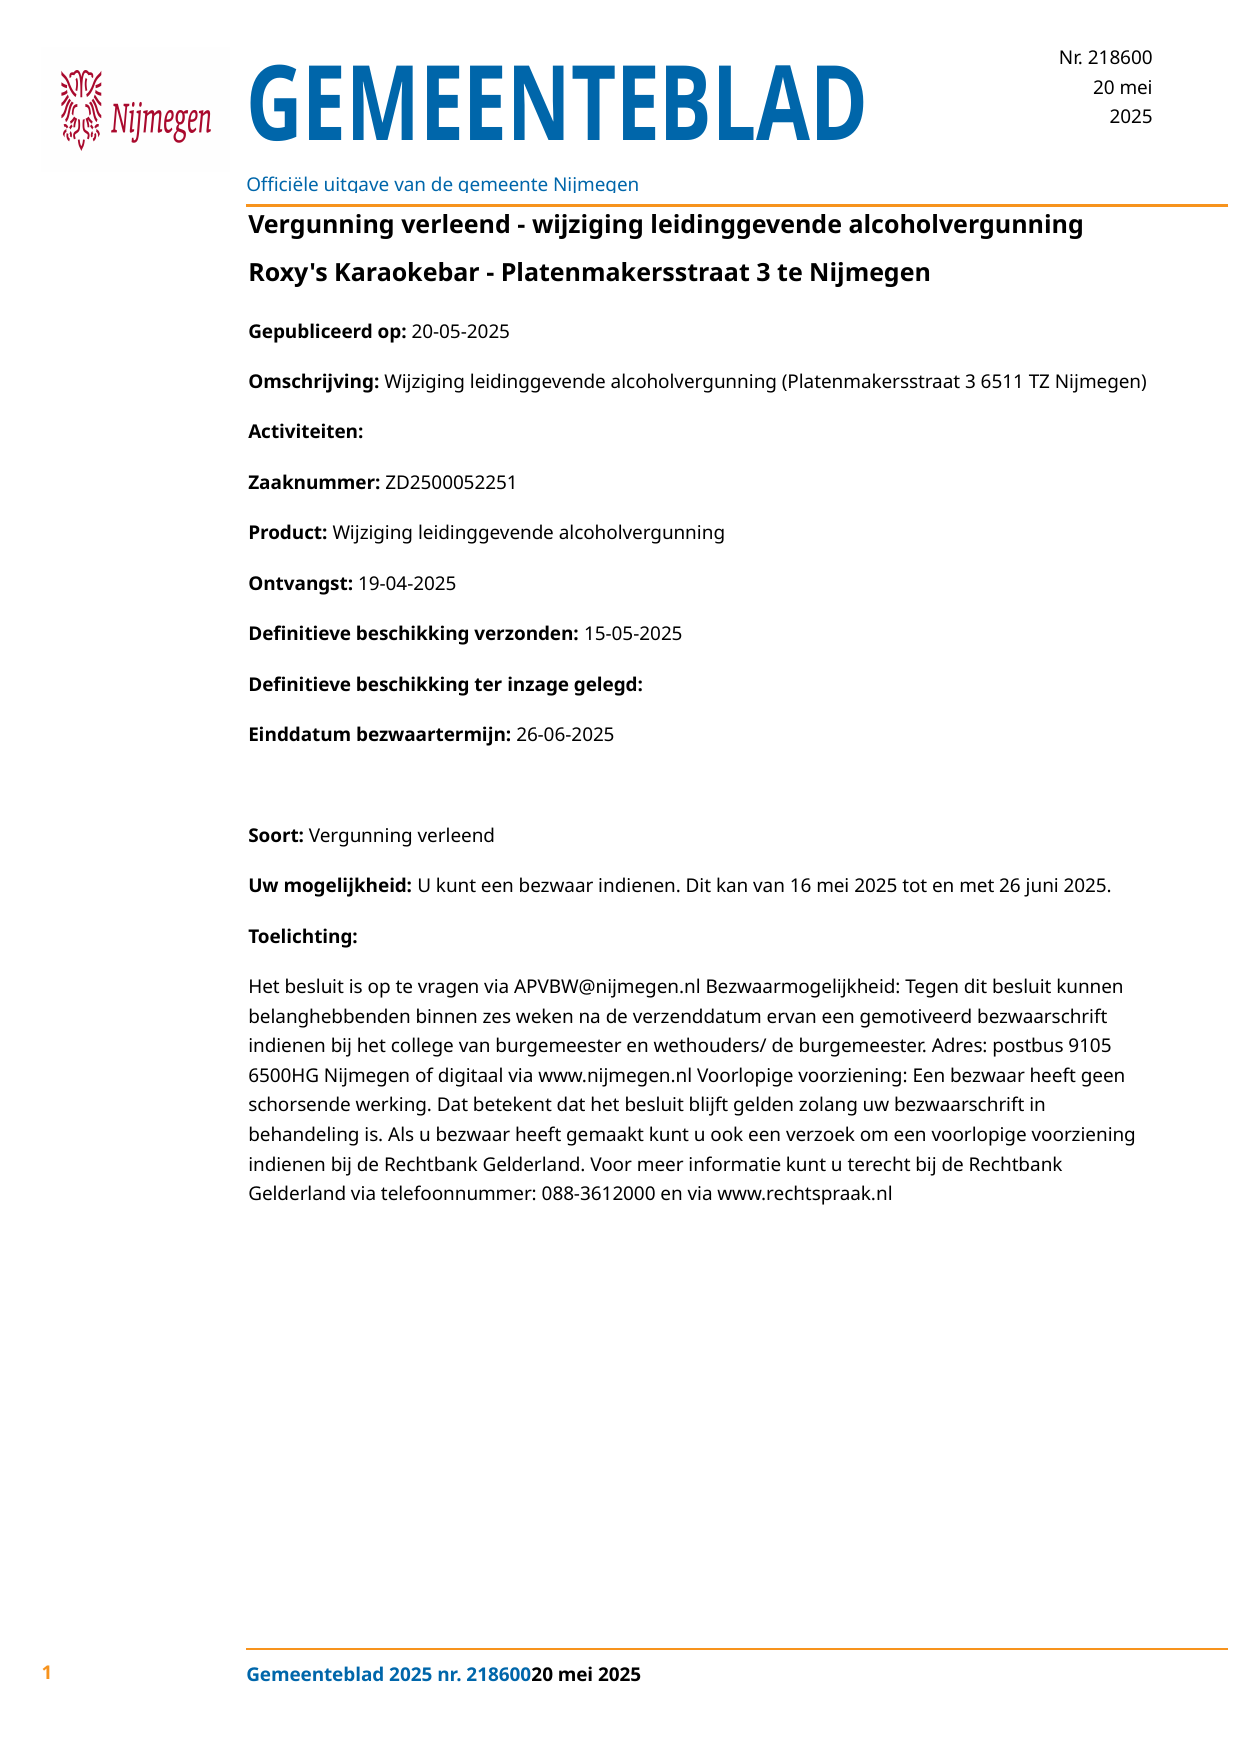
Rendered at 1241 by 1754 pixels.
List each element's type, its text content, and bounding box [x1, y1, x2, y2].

text Zaaknummer: ZD2500052251 [248, 469, 1152, 495]
text Product: Wijziging leidinggevende alcoholvergunning [248, 519, 1152, 545]
picture [41, 47, 231, 172]
text Einddatum bezwaartermijn: 26-06-2025 [248, 721, 1152, 747]
text Uw mogelijkheid: U kunt een bezwaar indienen. Dit kan van 16 mei 2025 tot en met 26 juni 2025. [248, 872, 1152, 898]
text Omschrijving: Wijziging leidinggevende alcoholvergunning (Platenmakersstraat 3 6511 TZ Nijmegen) [248, 368, 1152, 394]
text Ontvangst: 19-04-2025 [248, 570, 1152, 596]
text Definitieve beschikking ter inzage gelegd: [248, 671, 1152, 697]
text Toelichting: [248, 923, 1152, 949]
text Het besluit is op te vragen via APVBW@nijmegen.nl Bezwaarmogelijkheid: Tegen dit besluit kunnen belanghebbenden binnen zes weken na de verzenddatum ervan een gemotiveerd bezwaarschrift indienen bij het college van burgemeester en wethouders/ de burgemeester. Adres: postbus 9105 6500HG Nijmegen of digitaal via www.nijmegen.nl Voorlopige voorziening: Een bezwaar heeft geen schorsende werking. Dat betekent dat het besluit blijft gelden zolang uw bezwaarschrift in behandeling is. Als u bezwaar heeft gemaakt kunt u ook een verzoek om een voorlopige voorziening indienen bij de Rechtbank Gelderland. Voor meer informatie kunt u terecht bij de Rechtbank Gelderland via telefoonnummer: 088-3612000 en via www.rechtspraak.nl [248, 973, 1152, 1206]
text Gepubliceerd op: 20-05-2025 [248, 318, 1152, 344]
text Activiteiten: [248, 419, 1152, 444]
text Soort: Vergunning verleend [248, 822, 1152, 848]
text Vergunning verleend - wijziging leidinggevende alcoholvergunning Roxy's Karaokebar - Platenmakersstraat 3 te Nijmegen [248, 207, 1152, 288]
text Definitieve beschikking verzonden: 15-05-2025 [248, 620, 1152, 646]
